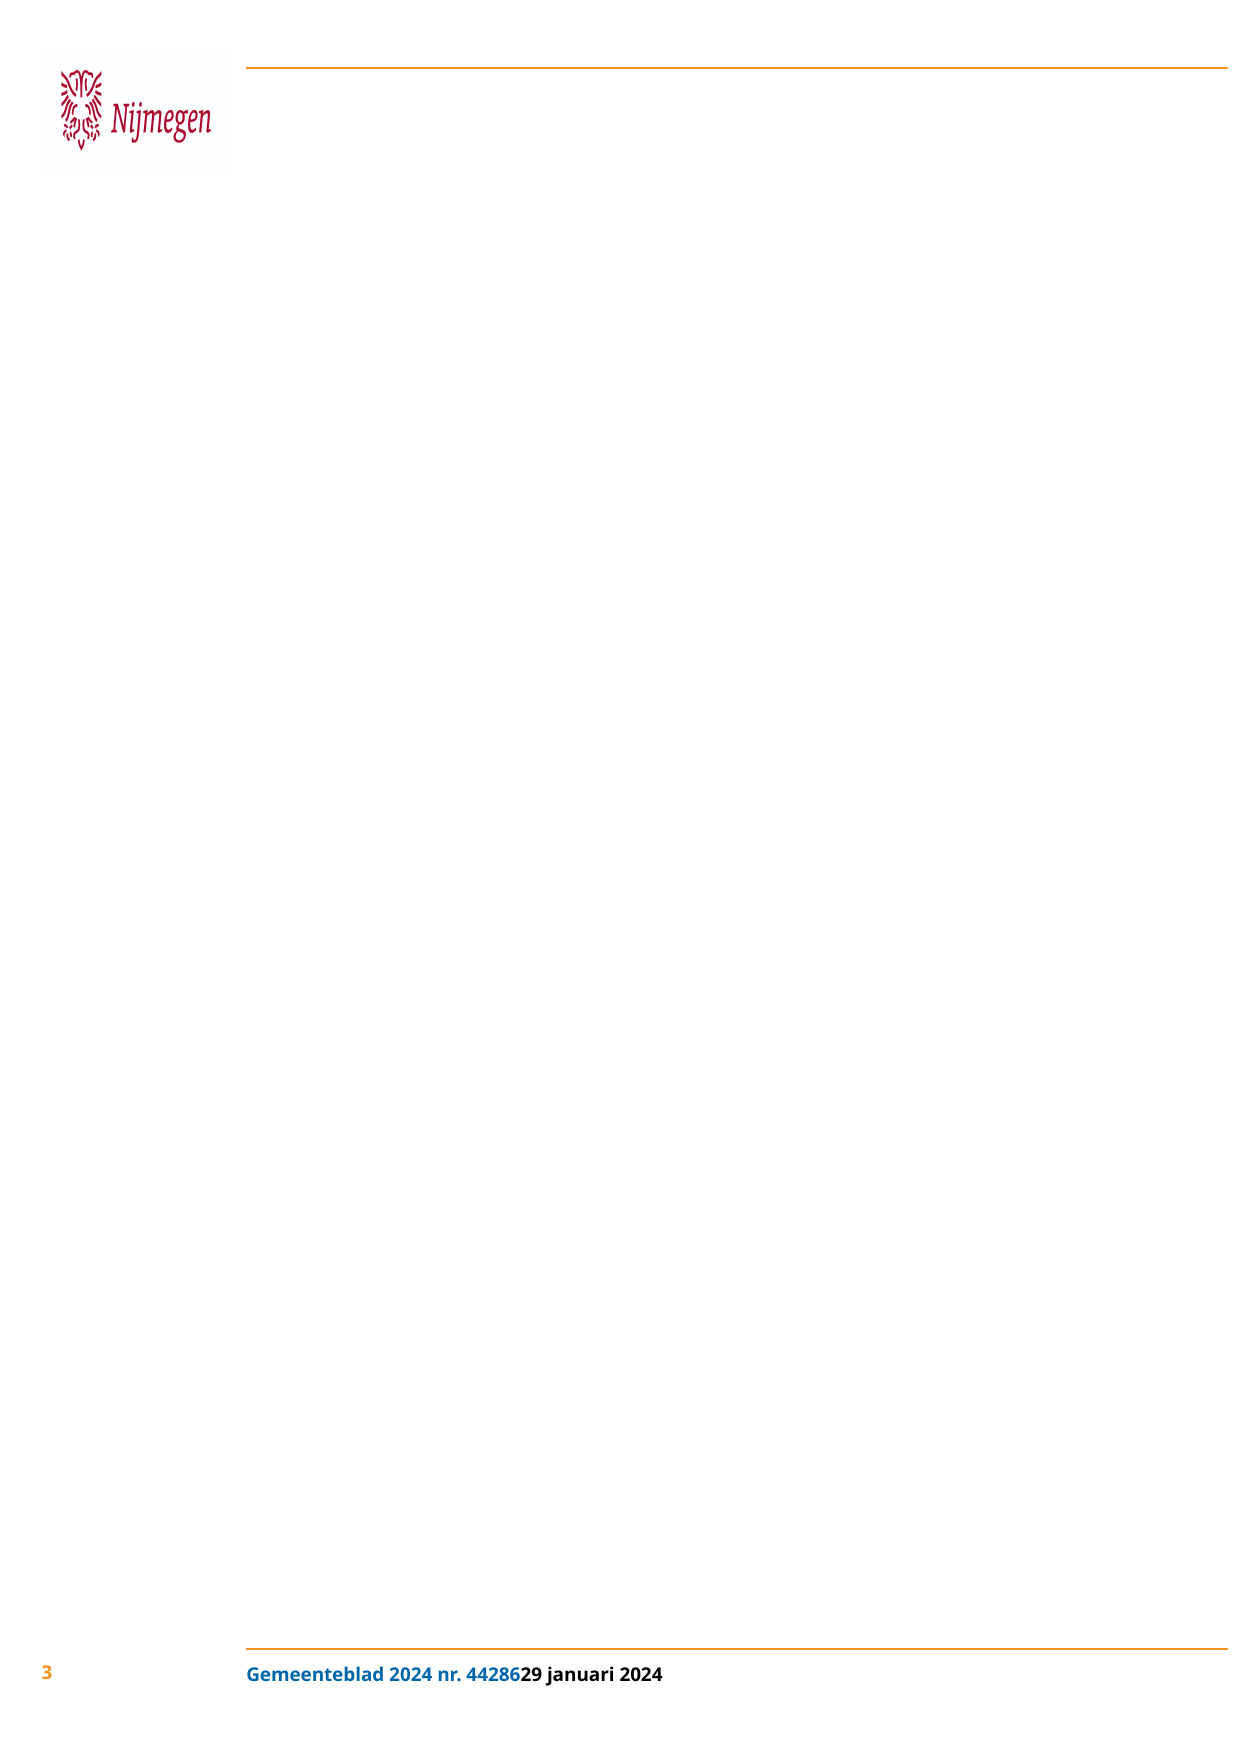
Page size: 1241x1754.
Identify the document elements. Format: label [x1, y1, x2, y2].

picture [41, 47, 231, 172]
